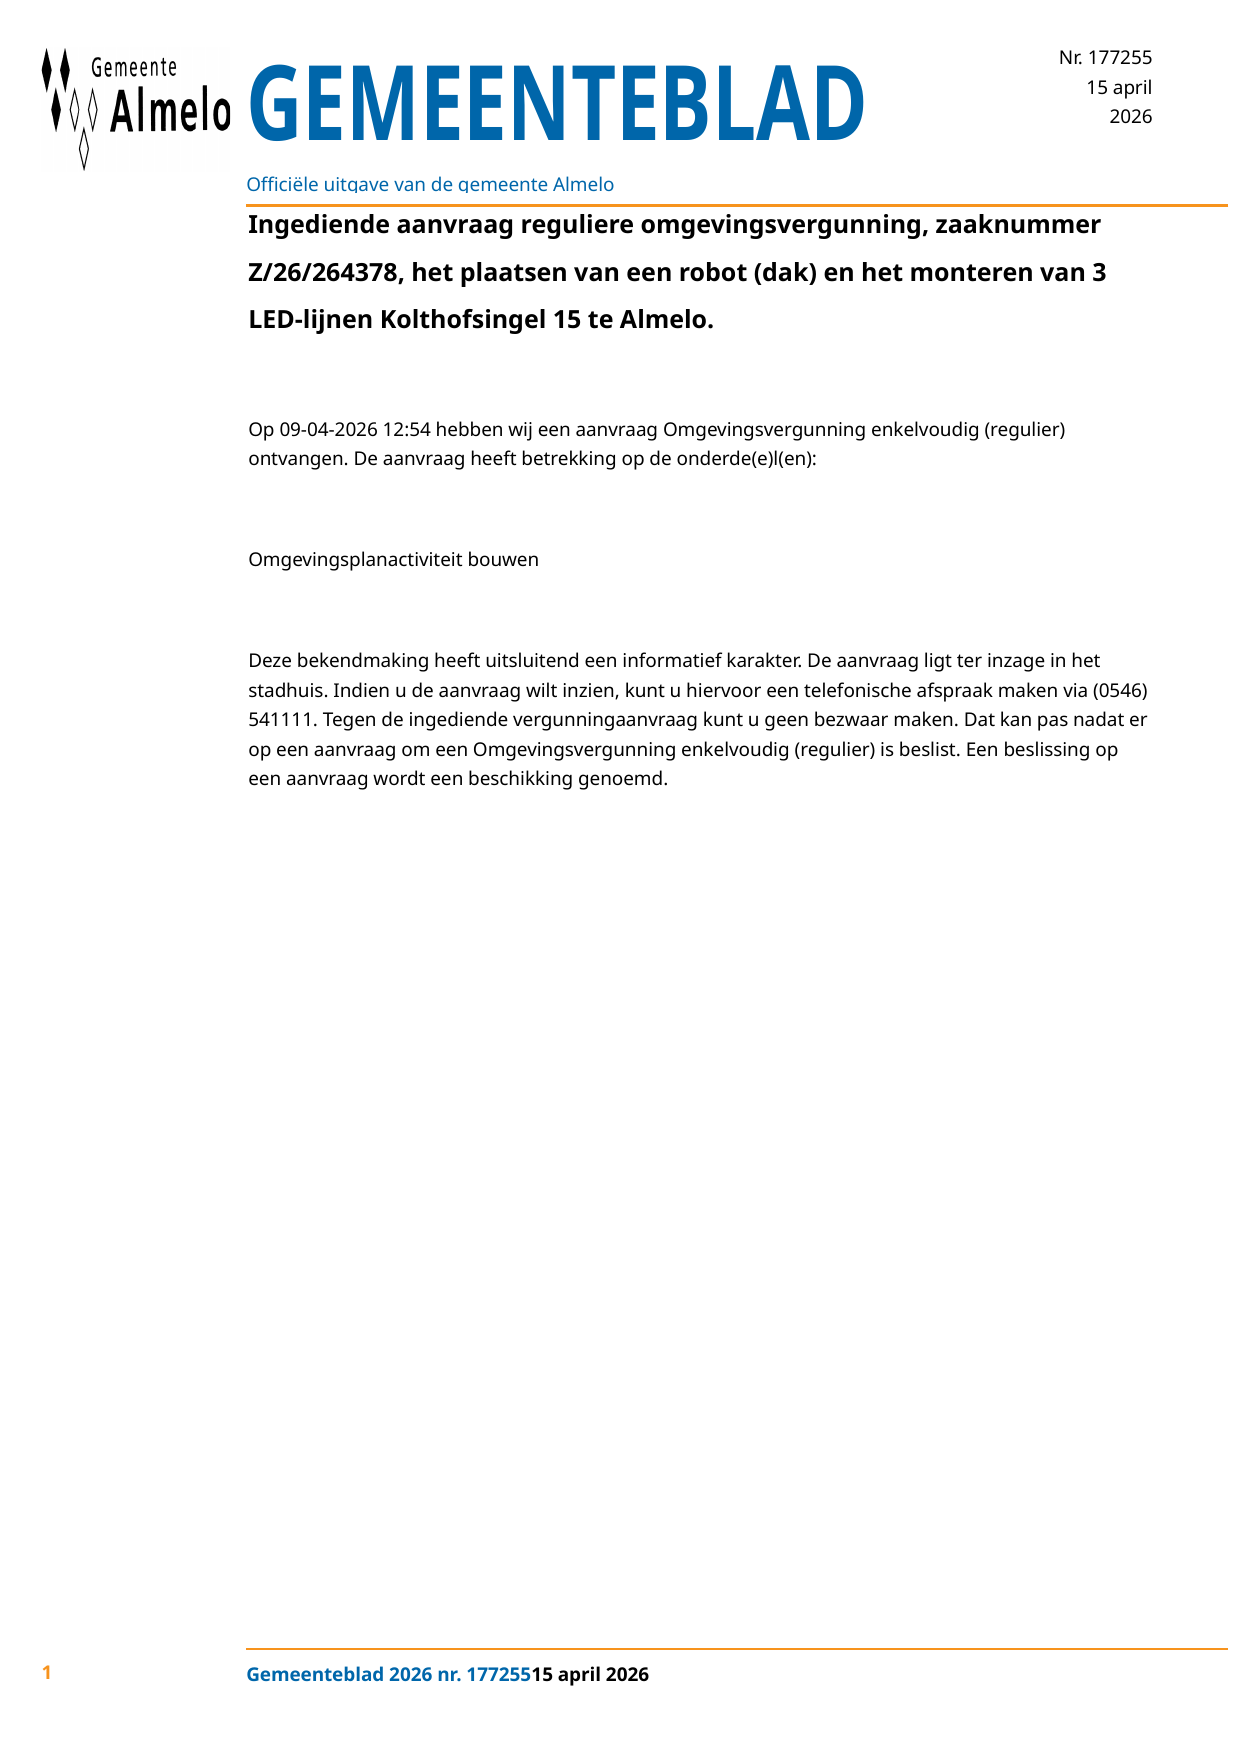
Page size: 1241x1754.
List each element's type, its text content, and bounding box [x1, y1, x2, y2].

text Ingediende aanvraag reguliere omgevingsvergunning, zaaknummer Z/26/264378, het plaatsen van een robot (dak) en het monteren van 3 LED-lijnen Kolthofsingel 15 te Almelo. [248, 207, 1152, 336]
picture [41, 47, 231, 172]
text Omgevingsplanactiviteit bouwen [248, 546, 1152, 572]
text Op 09-04-2026 12:54 hebben wij een aanvraag Omgevingsvergunning enkelvoudig (regulier) ontvangen. De aanvraag heeft betrekking op de onderde(e)l(en): [248, 416, 1152, 471]
text Deze bekendmaking heeft uitsluitend een informatief karakter. De aanvraag ligt ter inzage in het stadhuis. Indien u de aanvraag wilt inzien, kunt u hiervoor een telefonische afspraak maken via (0546) 541111. Tegen de ingediende vergunningaanvraag kunt u geen bezwaar maken. Dat kan pas nadat er op een aanvraag om een Omgevingsvergunning enkelvoudig (regulier) is beslist. Een beslissing op een aanvraag wordt een beschikking genoemd. [248, 647, 1152, 791]
